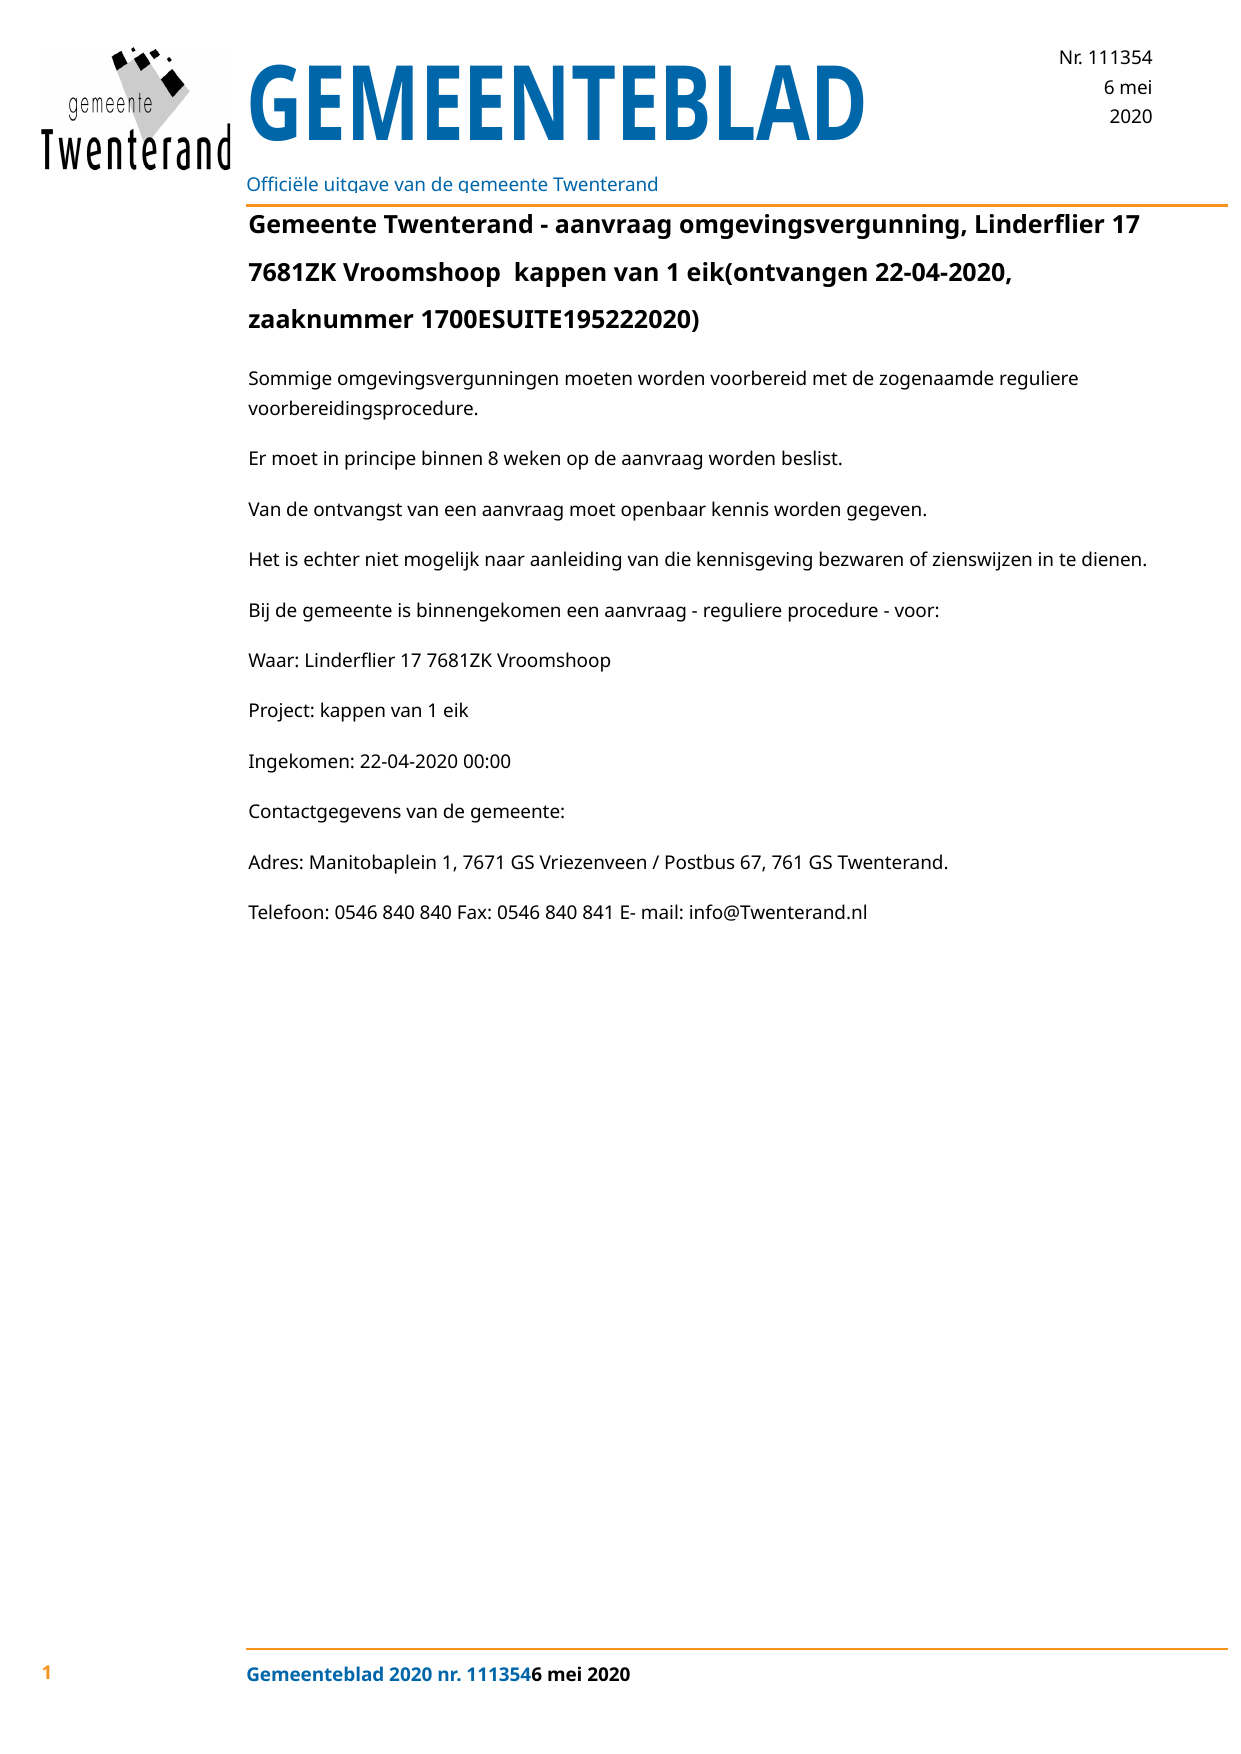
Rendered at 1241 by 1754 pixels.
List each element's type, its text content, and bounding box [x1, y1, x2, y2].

text Project: kappen van 1 eik [248, 698, 1152, 723]
text Telefoon: 0546 840 840 Fax: 0546 840 841 E- mail: info@Twenterand.nl [248, 899, 1152, 925]
text Van de ontvangst van een aanvraag moet openbaar kennis worden gegeven. [248, 496, 1152, 522]
text Waar: Linderflier 17 7681ZK Vroomshoop [248, 647, 1152, 673]
picture [41, 47, 231, 172]
text Ingekomen: 22-04-2020 00:00 [248, 748, 1152, 774]
text Adres: Manitobaplein 1, 7671 GS Vriezenveen / Postbus 67, 761 GS Twenterand. [248, 849, 1152, 874]
text Er moet in principe binnen 8 weken op de aanvraag worden beslist. [248, 446, 1152, 471]
text Bij de gemeente is binnengekomen een aanvraag - reguliere procedure - voor: [248, 597, 1152, 622]
text Contactgegevens van de gemeente: [248, 798, 1152, 824]
text Sommige omgevingsvergunningen moeten worden voorbereid met de zogenaamde reguliere voorbereidingsprocedure. [248, 366, 1152, 421]
text Het is echter niet mogelijk naar aanleiding van die kennisgeving bezwaren of zienswijzen in te dienen. [248, 546, 1152, 572]
text Gemeente Twenterand - aanvraag omgevingsvergunning, Linderflier 17 7681ZK Vroomshoop kappen van 1 eik(ontvangen 22-04-2020, zaaknummer 1700ESUITE195222020) [248, 207, 1152, 336]
